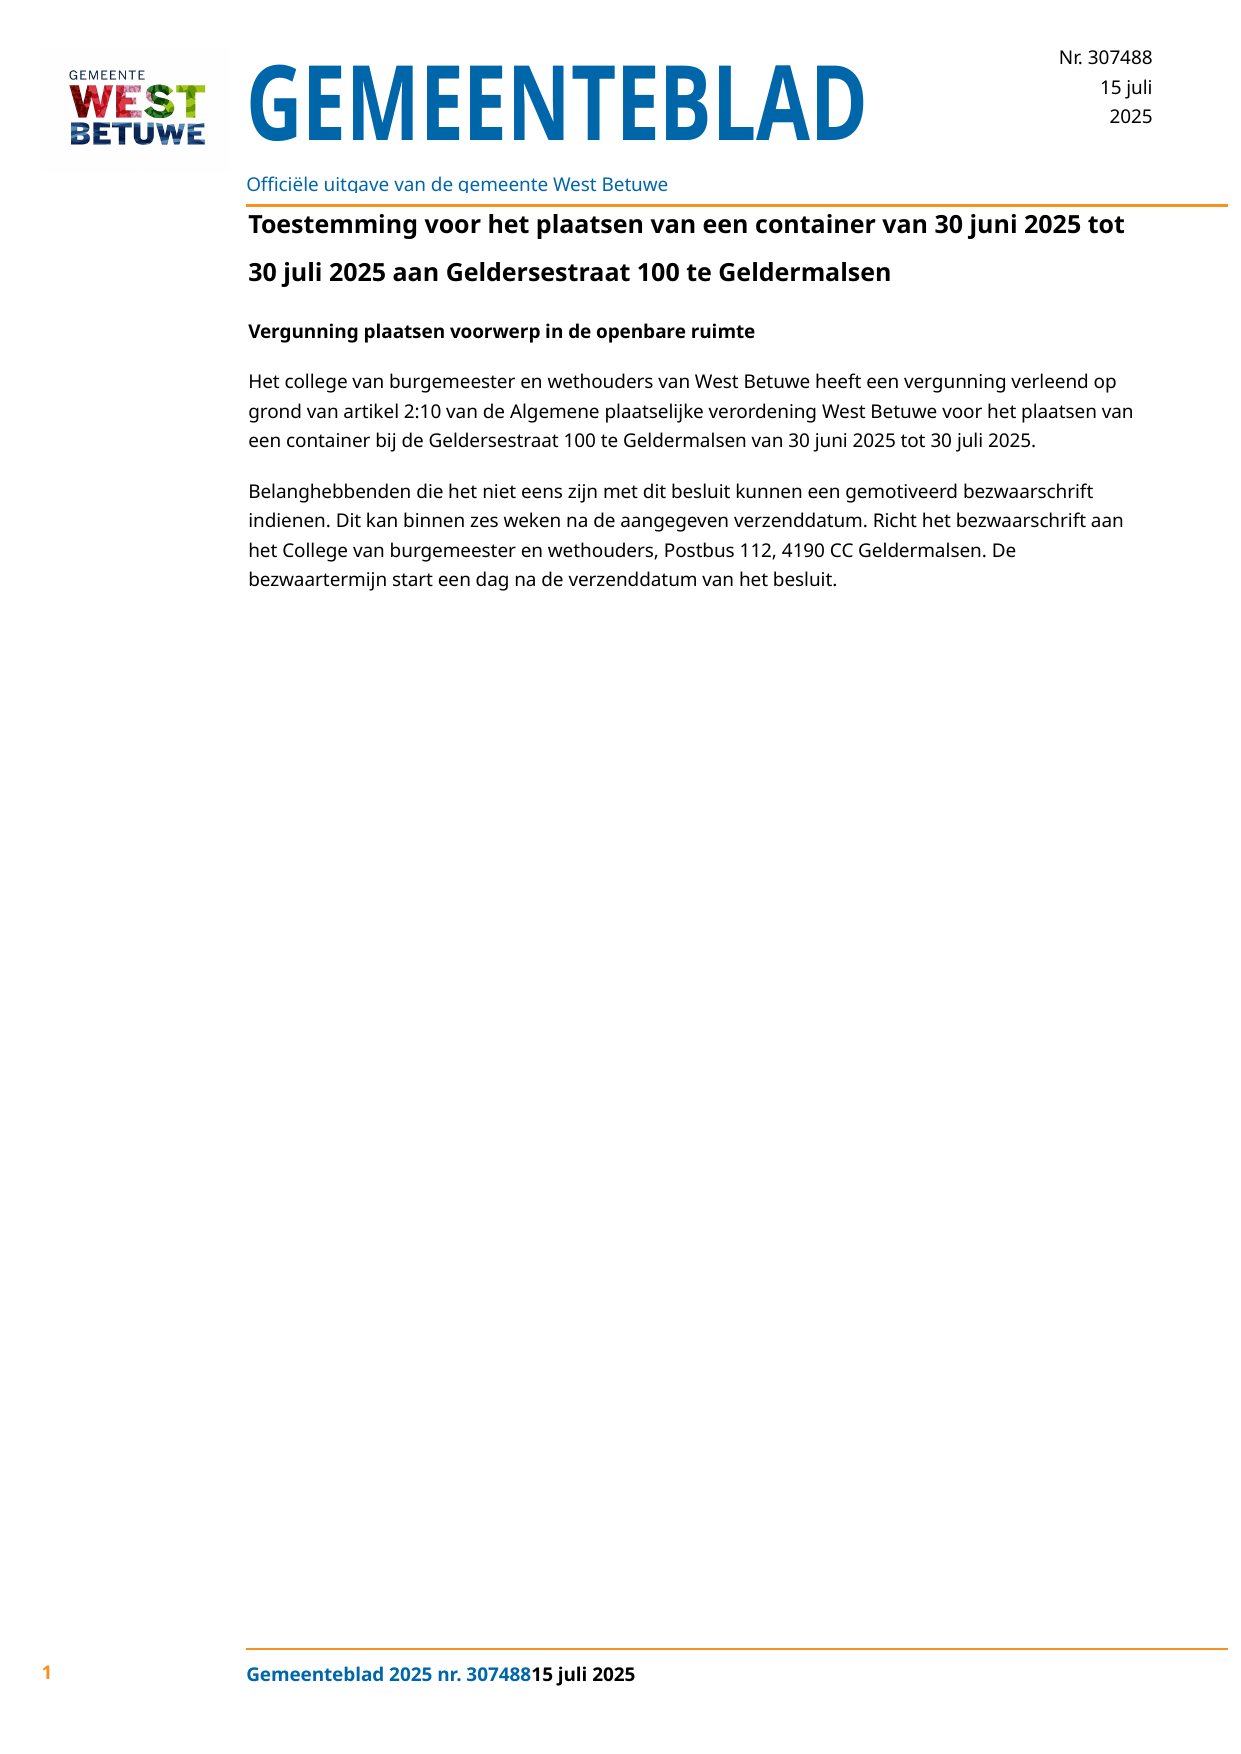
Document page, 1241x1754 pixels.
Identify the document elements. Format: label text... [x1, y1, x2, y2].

text Vergunning plaatsen voorwerp in de openbare ruimte [248, 318, 1152, 344]
picture [41, 47, 231, 172]
text Toestemming voor het plaatsen van een container van 30 juni 2025 tot 30 juli 2025 aan Geldersestraat 100 te Geldermalsen [248, 207, 1152, 288]
text Het college van burgemeester en wethouders van West Betuwe heeft een vergunning verleend op grond van artikel 2:10 van de Algemene plaatselijke verordening West Betuwe voor het plaatsen van een container bij de Geldersestraat 100 te Geldermalsen van 30 juni 2025 tot 30 juli 2025. [248, 368, 1152, 453]
text Belanghebbenden die het niet eens zijn met dit besluit kunnen een gemotiveerd bezwaarschrift indienen. Dit kan binnen zes weken na de aangegeven verzenddatum. Richt het bezwaarschrift aan het College van burgemeester en wethouders, Postbus 112, 4190 CC Geldermalsen. De bezwaartermijn start een dag na de verzenddatum van het besluit. [248, 478, 1152, 592]
